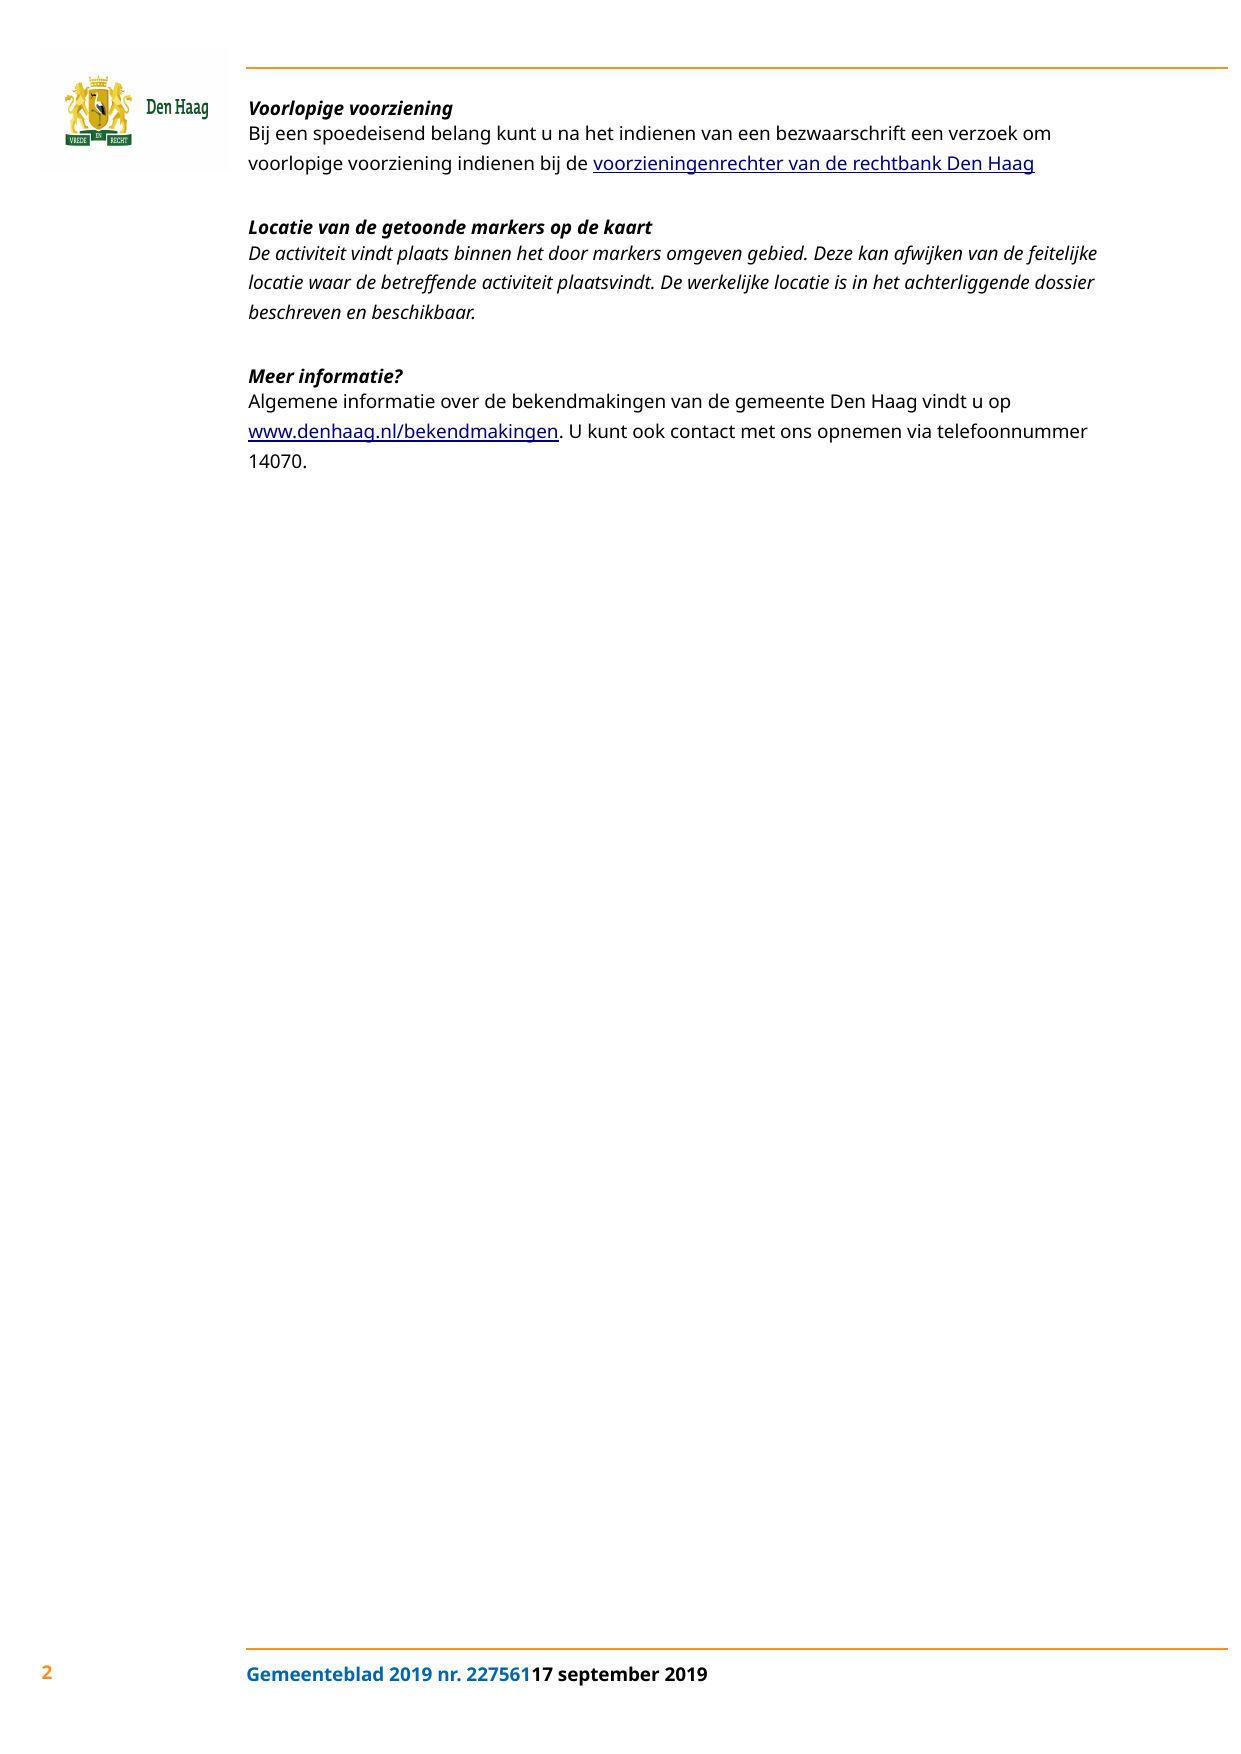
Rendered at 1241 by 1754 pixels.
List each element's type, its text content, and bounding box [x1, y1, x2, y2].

text De activiteit vindt plaats binnen het door markers omgeven gebied. Deze kan afwijken van de feitelijke locatie waar de betreffende activiteit plaatsvindt. De werkelijke locatie is in het achterliggende dossier beschreven en beschikbaar. [248, 240, 1152, 325]
text Meer informatie? [248, 363, 1152, 389]
picture [41, 47, 231, 172]
text Algemene informatie over de bekendmakingen van de gemeente Den Haag vindt u op www.denhaag.nl/bekendmakingen. U kunt ook contact met ons opnemen via telefoonnummer 14070. [248, 389, 1152, 473]
text Locatie van de getoonde markers op de kaart [248, 214, 1152, 240]
text Bij een spoedeisend belang kunt u na het indienen van een bezwaarschrift een verzoek om voorlopige voorziening indienen bij de voorzieningenrechter van de rechtbank Den Haag [248, 121, 1152, 176]
text Voorlopige voorziening [248, 95, 1152, 121]
